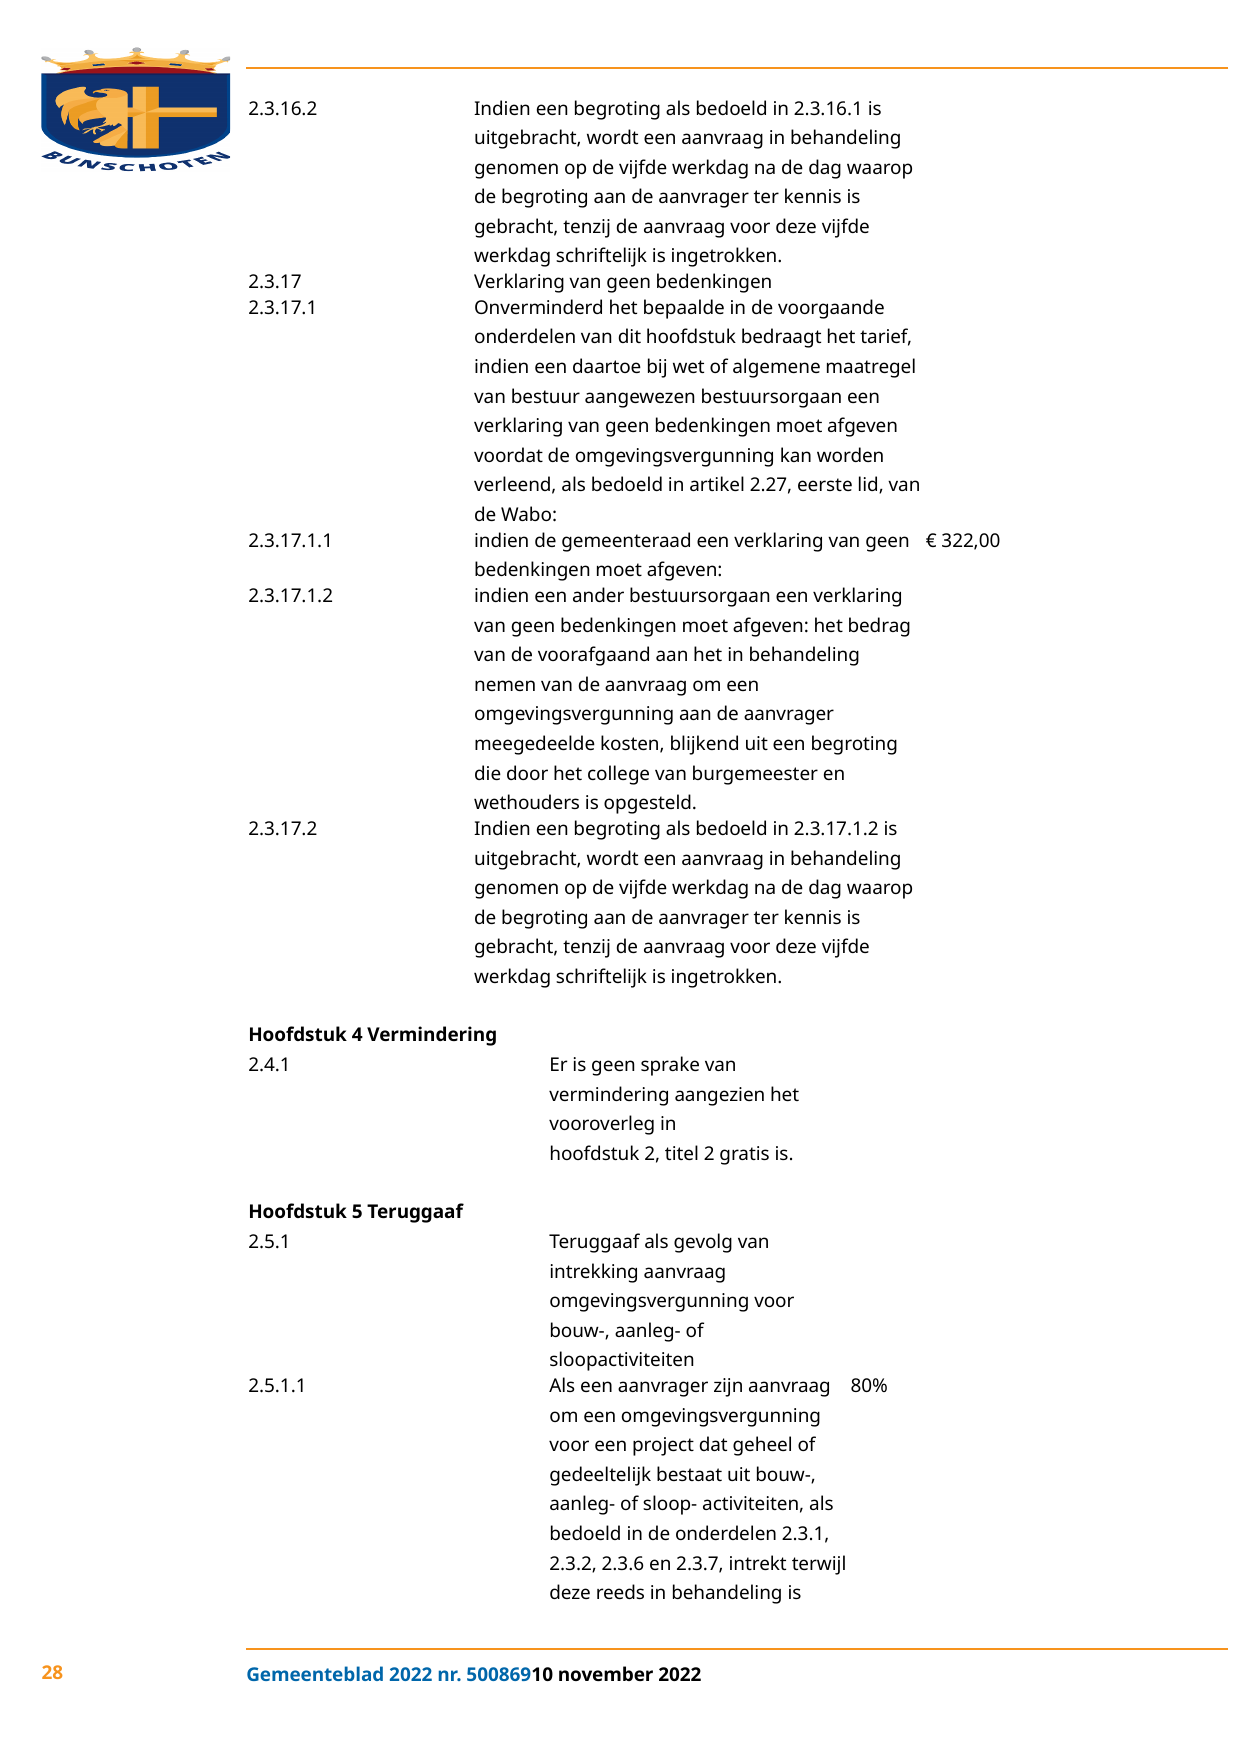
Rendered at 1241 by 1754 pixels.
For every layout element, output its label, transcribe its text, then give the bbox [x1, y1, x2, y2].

table_cell 2.3.17 [248, 269, 474, 294]
table_cell Verklaring van geen bedenkingen [474, 269, 926, 294]
table_header 2.5.1 [248, 1228, 549, 1372]
table_cell 2.3.17.1.2 [248, 582, 474, 815]
table_cell € 322,00 [926, 527, 1152, 582]
table_cell 2.3.17.1 [248, 294, 474, 527]
table_header [850, 1228, 1152, 1372]
table_header Teruggaaf als gevolg van intrekking aanvraag omgevingsvergunning voor bouw-, aanleg- of sloopactiviteiten [549, 1228, 850, 1372]
table_cell Indien een begroting als bedoeld in 2.3.17.1.2 is uitgebracht, wordt een aanvraag in behandeling genomen op de vijfde werkdag na de dag waarop de begroting aan de aanvrager ter kennis is gebracht, tenzij de aanvraag voor deze vijfde werkdag schriftelijk is ingetrokken. [474, 815, 926, 989]
table_cell 2.3.17.2 [248, 815, 474, 989]
table_cell [926, 815, 1152, 989]
table_cell [926, 269, 1152, 294]
text Hoofdstuk 5 Teruggaaf [248, 1198, 1152, 1224]
table_cell Als een aanvrager zijn aanvraag om een omgevingsvergunning voor een project dat geheel of gedeeltelijk bestaat uit bouw-, aanleg- of sloop- activiteiten, als bedoeld in de onderdelen 2.3.1, 2.3.2, 2.3.6 en 2.3.7, intrekt terwijl deze reeds in behandeling is [549, 1372, 850, 1605]
table_header Er is geen sprake van vermindering aangezien het vooroverleg in hoofdstuk 2, titel 2 gratis is. [549, 1051, 850, 1166]
table_cell indien de gemeenteraad een verklaring van geen bedenkingen moet afgeven: [474, 527, 926, 582]
table_header 2.4.1 [248, 1051, 549, 1166]
table_cell 2.5.1.1 [248, 1372, 549, 1605]
table_cell Indien een begroting als bedoeld in 2.3.16.1 is uitgebracht, wordt een aanvraag in behandeling genomen op de vijfde werkdag na de dag waarop de begroting aan de aanvrager ter kennis is gebracht, tenzij de aanvraag voor deze vijfde werkdag schriftelijk is ingetrokken. [474, 95, 926, 268]
table_cell [926, 582, 1152, 815]
text Hoofdstuk 4 Vermindering [248, 1022, 1152, 1047]
table_cell [926, 294, 1152, 527]
table_header [850, 1051, 1152, 1166]
table_cell 2.3.16.2 [248, 95, 474, 268]
table_cell indien een ander bestuursorgaan een verklaring van geen bedenkingen moet afgeven: het bedrag van de voorafgaand aan het in behandeling nemen van de aanvraag om een omgevingsvergunning aan de aanvrager meegedeelde kosten, blijkend uit een begroting die door het college van burgemeester en wethouders is opgesteld. [474, 582, 926, 815]
table_cell [926, 95, 1152, 268]
table_cell 80% [850, 1372, 1152, 1605]
table_cell Onverminderd het bepaalde in de voorgaande onderdelen van dit hoofdstuk bedraagt het tarief, indien een daartoe bij wet of algemene maatregel van bestuur aangewezen bestuursorgaan een verklaring van geen bedenkingen moet afgeven voordat de omgevingsvergunning kan worden verleend, als bedoeld in artikel 2.27, eerste lid, van de Wabo: [474, 294, 926, 527]
table_cell 2.3.17.1.1 [248, 527, 474, 582]
picture [41, 47, 231, 172]
